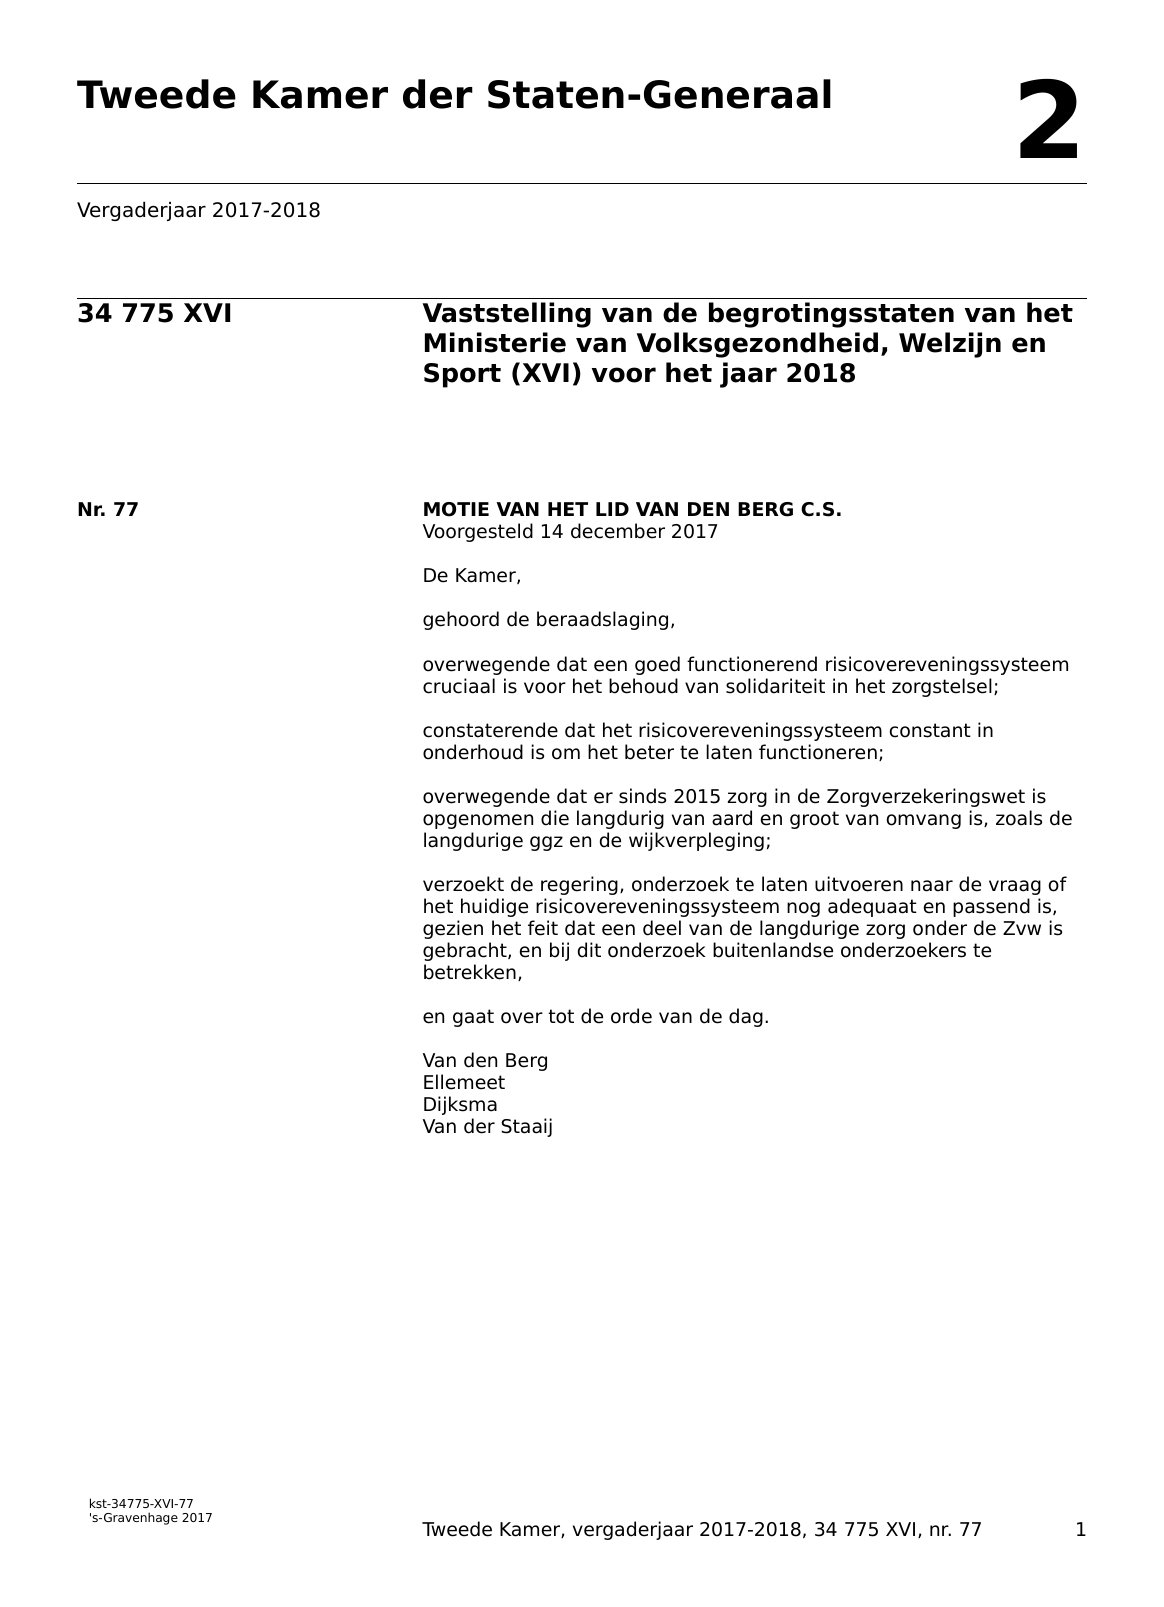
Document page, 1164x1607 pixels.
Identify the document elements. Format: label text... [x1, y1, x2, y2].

text De Kamer, [422, 565, 1087, 587]
table_header Tweede Kamer der Staten-Generaal [77, 59, 886, 183]
text Van den Berg [422, 1050, 1087, 1072]
subtitle 34 775 XVI Vaststelling van de begrotingsstaten van het Ministerie van Volksgezondheid, Welzijn en Sport (XVI) voor het jaar 2018 [77, 299, 1087, 388]
text overwegende dat er sinds 2015 zorg in de Zorgverzekeringswet is opgenomen die langdurig van aard en groot van omvang is, zoals de langdurige ggz en de wijkverpleging; [422, 786, 1087, 852]
text constaterende dat het risicovereveningssysteem constant in onderhoud is om het beter te laten functioneren; [422, 720, 1087, 764]
text Ellemeet [422, 1072, 1087, 1094]
text 's-Gravenhage 2017 [88, 1511, 323, 1525]
subtitle Nr. 77 MOTIE VAN HET LID VAN DEN BERG C.S. [77, 499, 1087, 521]
text verzoekt de regering, onderzoek te laten uitvoeren naar de vraag of het huidige risicovereveningssysteem nog adequaat en passend is, gezien het feit dat een deel van de langdurige zorg onder de Zvw is gebracht, en bij dit onderzoek buitenlandse onderzoekers te betrekken, [422, 874, 1087, 984]
text overwegende dat een goed functionerend risicovereveningssysteem cruciaal is voor het behoud van solidariteit in het zorgstelsel; [422, 653, 1087, 697]
text Dijksma [422, 1094, 1087, 1116]
table_cell Vergaderjaar 2017-2018 [77, 184, 1087, 298]
text en gaat over tot de orde van de dag. [422, 1006, 1087, 1028]
text Voorgesteld 14 december 2017 [422, 521, 1087, 543]
table_header 2 [886, 59, 1087, 183]
text Van der Staaij [422, 1116, 1087, 1138]
text gehoord de beraadslaging, [422, 609, 1087, 631]
text kst-34775-XVI-77 [88, 1497, 323, 1511]
